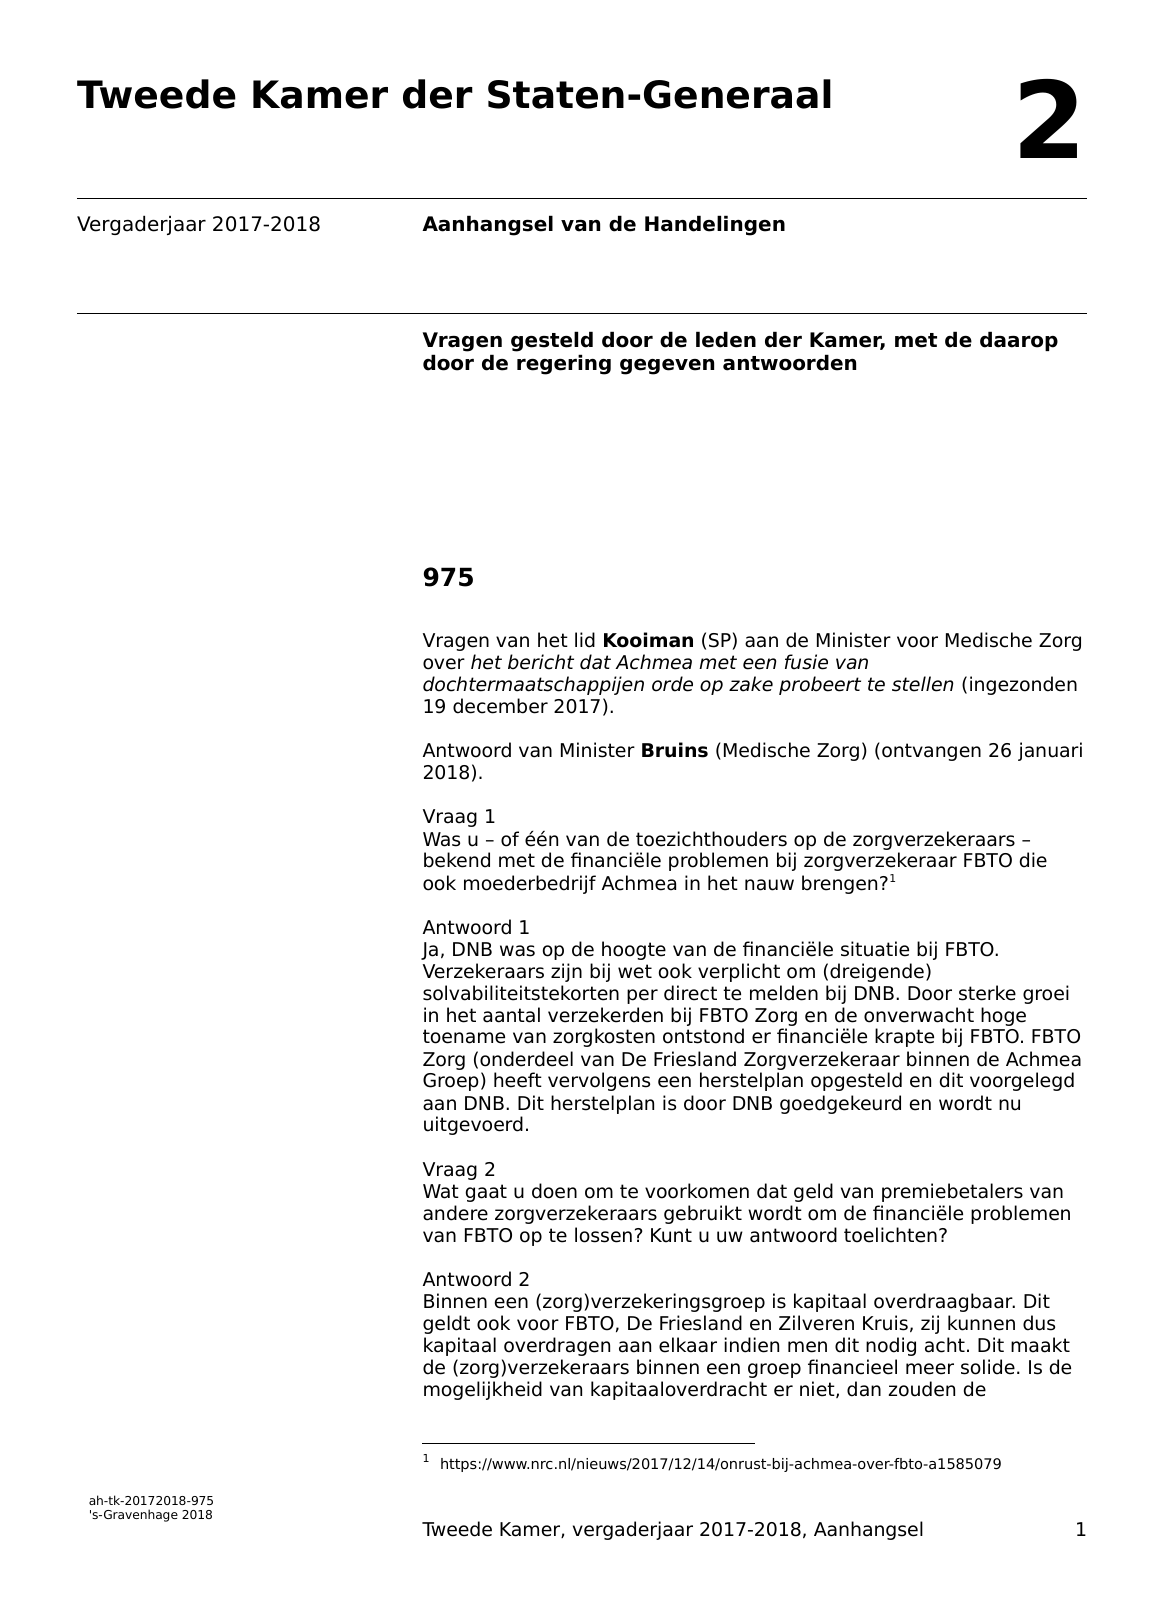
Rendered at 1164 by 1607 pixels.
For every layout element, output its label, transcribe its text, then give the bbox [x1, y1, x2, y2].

table_cell [77, 314, 422, 375]
text Antwoord 1 [422, 917, 1087, 938]
table_cell Vergaderjaar 2017-2018 [77, 199, 422, 313]
text Was u – of één van de toezichthouders op de zorgverzekeraars – bekend met de financiële problemen bij zorgverzekeraar FBTO die ook moederbedrijf Achmea in het nauw brengen? [422, 828, 1087, 894]
text Ja, DNB was op de hoogte van de financiële situatie bij FBTO. Verzekeraars zijn bij wet ook verplicht om (dreigende) solvabiliteitstekorten per direct te melden bij DNB. Door sterke groei in het aantal verzekerden bij FBTO Zorg en de onverwacht hoge toename van zorgkosten ontstond er financiële krapte bij FBTO. FBTO Zorg (onderdeel van De Friesland Zorgverzekeraar binnen de Achmea Groep) heeft vervolgens een herstelplan opgesteld en dit voorgelegd aan DNB. Dit herstelplan is door DNB goedgekeurd en wordt nu uitgevoerd. [422, 938, 1087, 1136]
text Antwoord 2 [422, 1269, 1087, 1291]
text https://www.nrc.nl/nieuws/2017/12/14/onrust-bij-achmea-over-fbto-a1585079 [422, 1452, 1087, 1474]
text Vraag 2 [422, 1158, 1087, 1181]
text Binnen een (zorg)verzekeringsgroep is kapitaal overdraagbaar. Dit geldt ook voor FBTO, De Friesland en Zilveren Kruis, zij kunnen dus kapitaal overdragen aan elkaar indien men dit nodig acht. Dit maakt de (zorg)verzekeraars binnen een groep financieel meer solide. Is de mogelijkheid van kapitaaloverdracht er niet, dan zouden de [422, 1291, 1087, 1401]
text Vraag 1 [422, 806, 1087, 828]
text 975 [422, 563, 1087, 592]
text 's-Gravenhage 2018 [88, 1508, 323, 1522]
table_header 2 [886, 59, 1087, 198]
text Antwoord van Minister Bruins (Medische Zorg) (ontvangen 26 januari 2018). [422, 740, 1087, 784]
text ah-tk-20172018-975 [88, 1494, 323, 1508]
table_cell Vragen gesteld door de leden der Kamer, met de daarop door de regering gegeven antwoorden [422, 314, 1087, 375]
text Vragen van het lid Kooiman (SP) aan de Minister voor Medische Zorg over het bericht dat Achmea met een fusie van dochtermaatschappijen orde op zake probeert te stellen (ingezonden 19 december 2017). [422, 630, 1087, 718]
table_cell Aanhangsel van de Handelingen [422, 199, 1087, 313]
text Wat gaat u doen om te voorkomen dat geld van premiebetalers van andere zorgverzekeraars gebruikt wordt om de financiële problemen van FBTO op te lossen? Kunt u uw antwoord toelichten? [422, 1181, 1087, 1246]
table_header Tweede Kamer der Staten-Generaal [77, 59, 886, 198]
